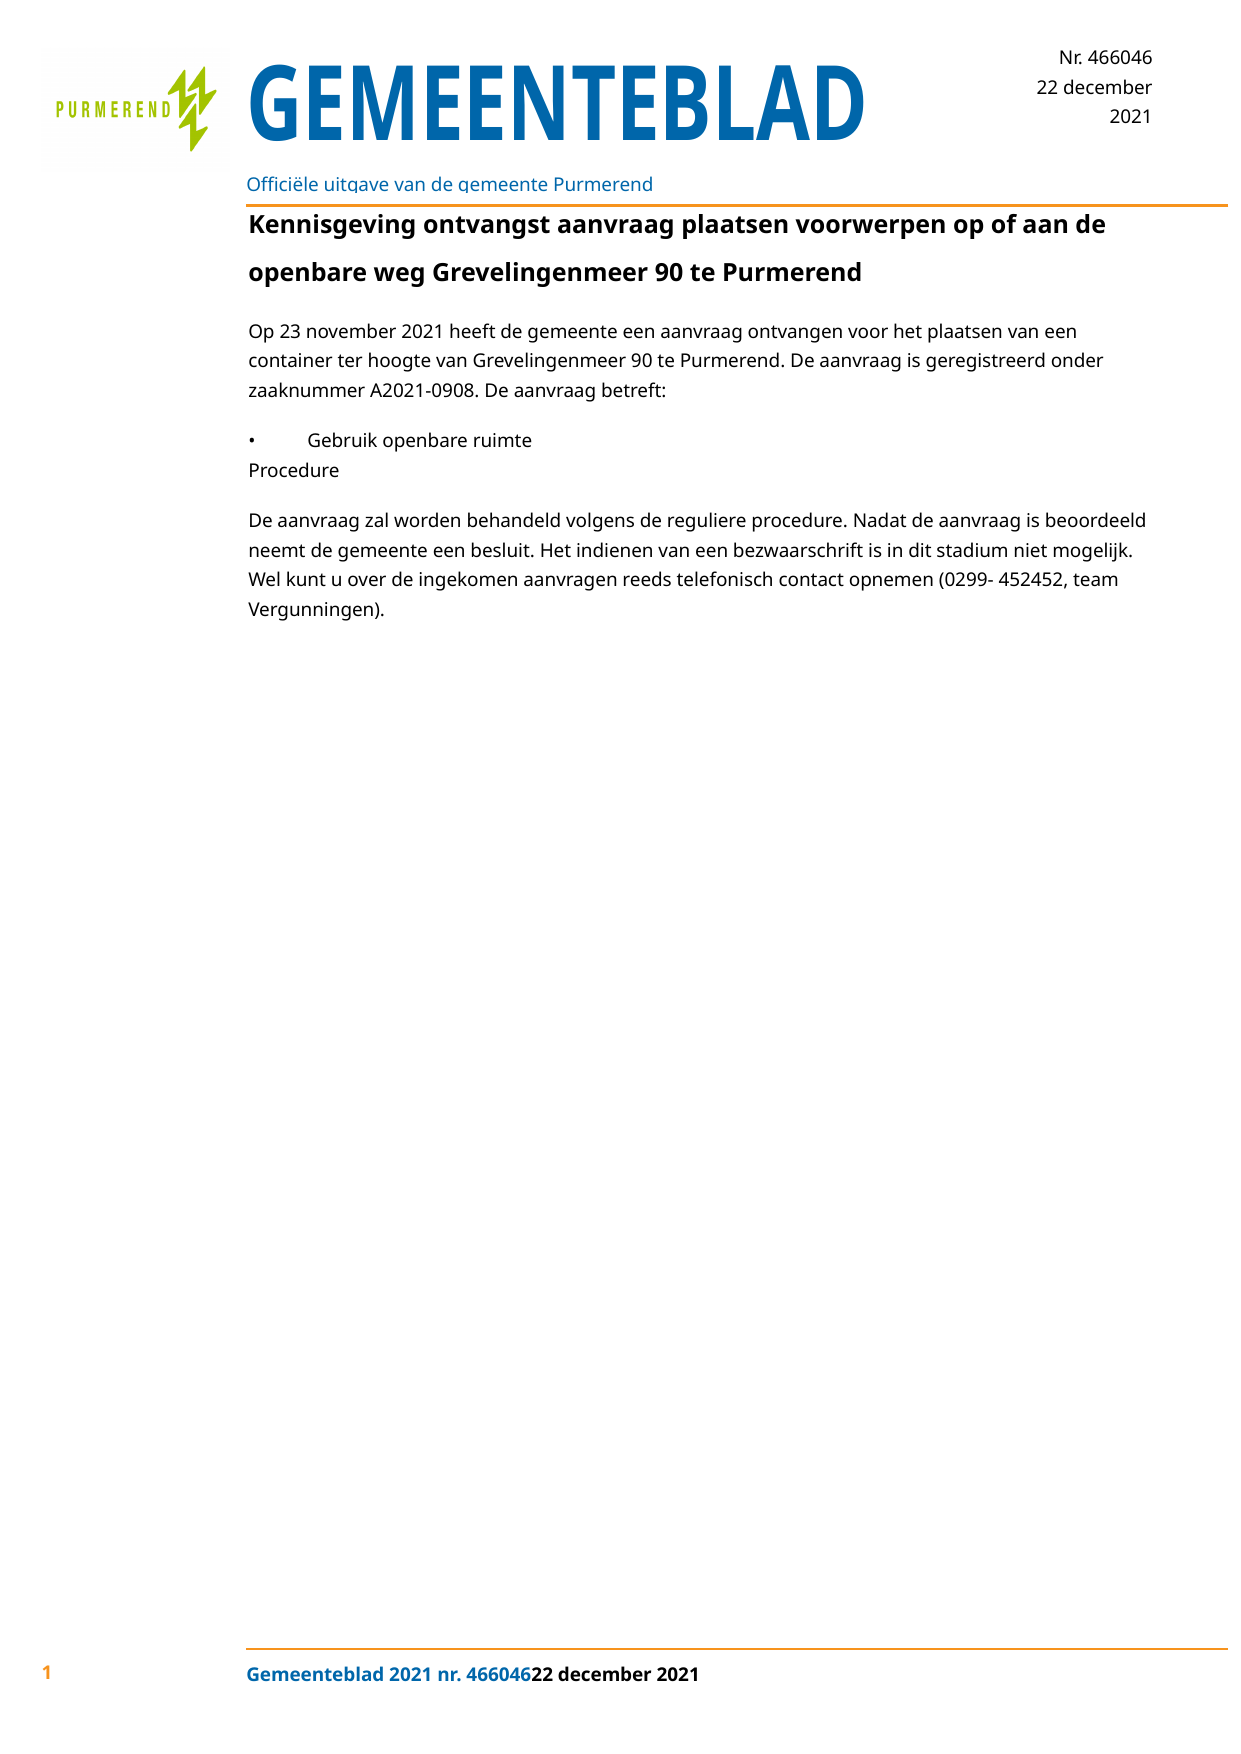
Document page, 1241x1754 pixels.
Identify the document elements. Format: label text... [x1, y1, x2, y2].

picture [41, 47, 231, 172]
list Gebruik openbare ruimte [248, 427, 1152, 453]
text Procedure [248, 457, 1152, 483]
text De aanvraag zal worden behandeld volgens de reguliere procedure. Nadat de aanvraag is beoordeeld neemt de gemeente een besluit. Het indienen van een bezwaarschrift is in dit stadium niet mogelijk. Wel kunt u over de ingekomen aanvragen reeds telefonisch contact opnemen (0299- 452452, team Vergunningen). [248, 507, 1152, 622]
text Op 23 november 2021 heeft de gemeente een aanvraag ontvangen voor het plaatsen van een container ter hoogte van Grevelingenmeer 90 te Purmerend. De aanvraag is geregistreerd onder zaaknummer A2021-0908. De aanvraag betreft: [248, 318, 1152, 403]
text Kennisgeving ontvangst aanvraag plaatsen voorwerpen op of aan de openbare weg Grevelingenmeer 90 te Purmerend [248, 207, 1152, 288]
